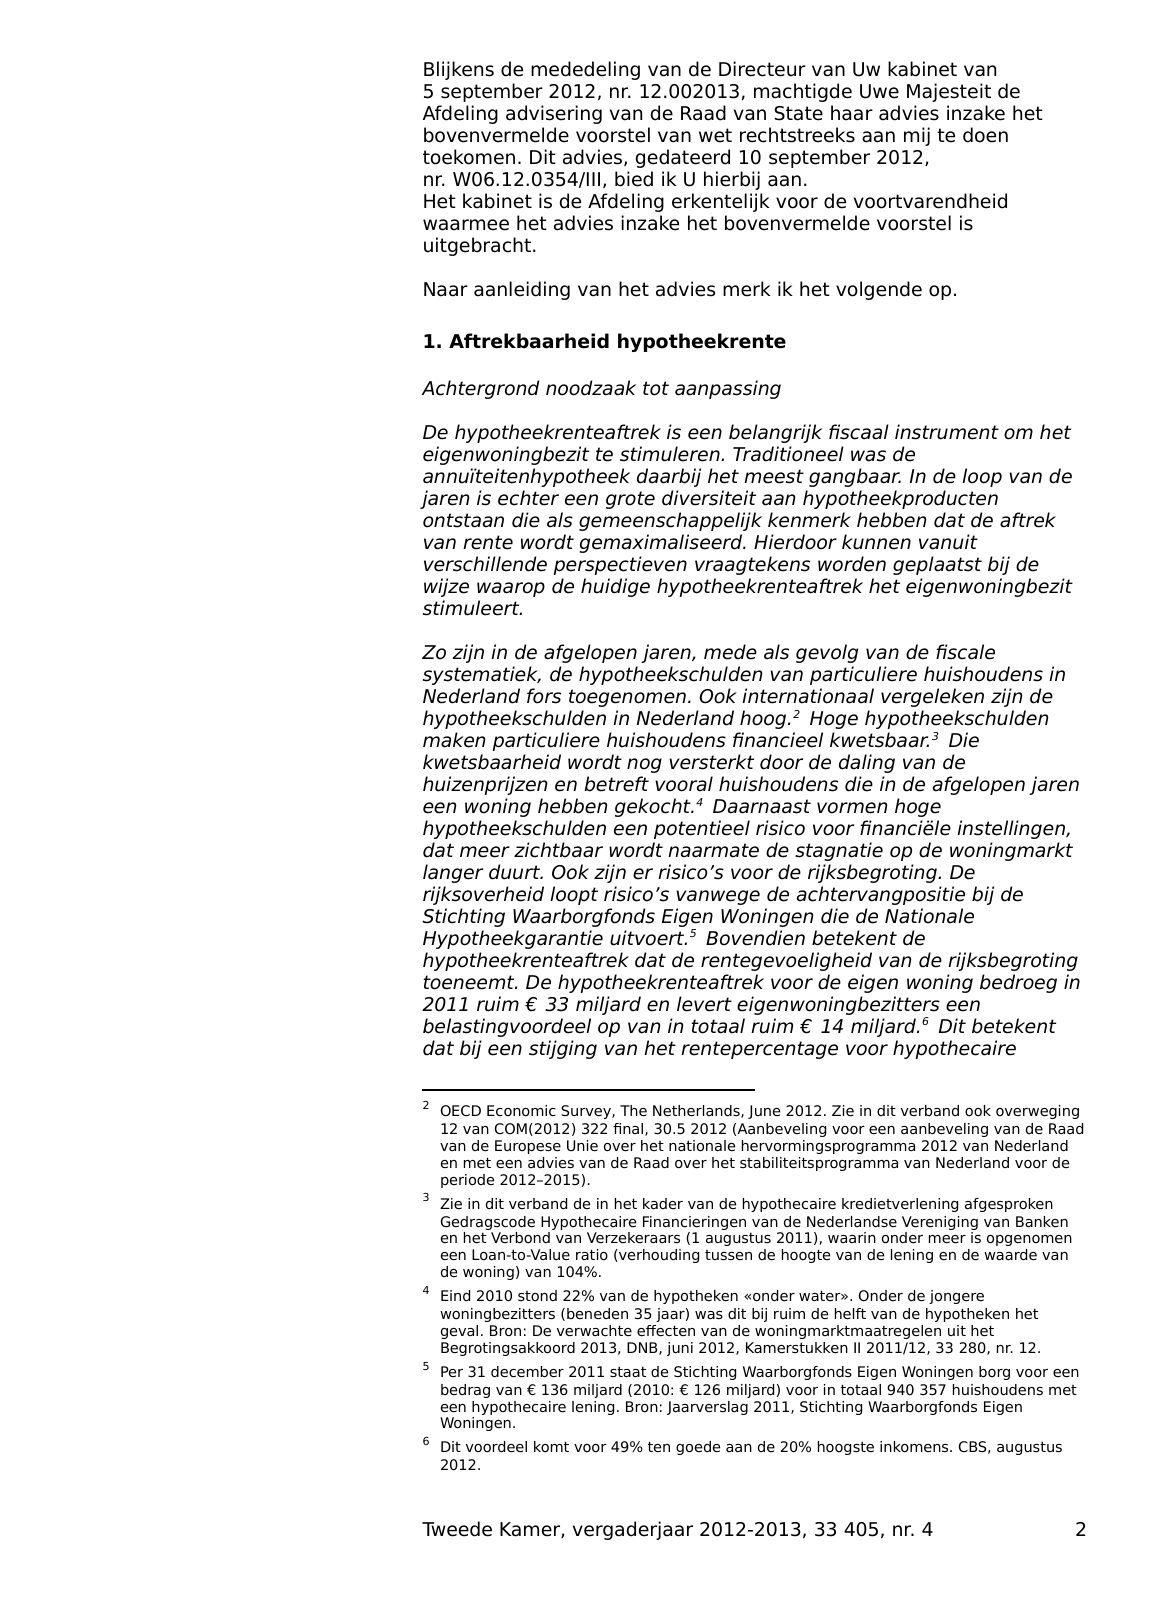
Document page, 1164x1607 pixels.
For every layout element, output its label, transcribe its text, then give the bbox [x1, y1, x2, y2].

subtitle 1. Aftrekbaarheid hypotheekrente [422, 331, 1087, 353]
text Per 31 december 2011 staat de Stichting Waarborgfonds Eigen Woningen borg voor een bedrag van € 136 miljard (2010: € 126 miljard) voor in totaal 940 357 huishoudens met een hypothecaire lening. Bron: Jaarverslag 2011, Stichting Waarborgfonds Eigen Woningen. [422, 1360, 1087, 1432]
subtitle Achtergrond noodzaak tot aanpassing [422, 378, 1087, 400]
text Blijkens de mededeling van de Directeur van Uw kabinet van 5 september 2012, nr. 12.002013, machtigde Uwe Majesteit de Afdeling advisering van de Raad van State haar advies inzake het bovenvermelde voorstel van wet rechtstreeks aan mij te doen toekomen. Dit advies, gedateerd 10 september 2012, nr. W06.12.0354/III, bied ik U hierbij aan. [422, 59, 1087, 191]
text Dit voordeel komt voor 49% ten goede aan de 20% hoogste inkomens. CBS, augustus 2012. [422, 1435, 1087, 1474]
text Zie in dit verband de in het kader van de hypothecaire kredietverlening afgesproken Gedragscode Hypothecaire Financieringen van de Nederlandse Vereniging van Banken en het Verbond van Verzekeraars (1 augustus 2011), waarin onder meer is opgenomen een Loan-to-Value ratio (verhouding tussen de hoogte van de lening en de waarde van de woning) van 104%. [422, 1192, 1087, 1281]
text Het kabinet is de Afdeling erkentelijk voor de voortvarendheid waarmee het advies inzake het bovenvermelde voorstel is uitgebracht. [422, 191, 1087, 257]
text Naar aanleiding van het advies merk ik het volgende op. [422, 279, 1087, 301]
text Eind 2010 stond 22% van de hypotheken «onder water». Onder de jongere woningbezitters (beneden 35 jaar) was dit bij ruim de helft van de hypotheken het geval. Bron: De verwachte effecten van de woningmarktmaatregelen uit het Begrotingsakkoord 2013, DNB, juni 2012, Kamerstukken II 2011/12, 33 280, nr. 12. [422, 1284, 1087, 1357]
text OECD Economic Survey, The Netherlands, June 2012. Zie in dit verband ook overweging 12 van COM(2012) 322 final, 30.5 2012 (Aanbeveling voor een aanbeveling van de Raad van de Europese Unie over het nationale hervormingsprogramma 2012 van Nederland en met een advies van de Raad over het stabiliteitsprogramma van Nederland voor de periode 2012–2015). [422, 1099, 1087, 1189]
text Zo zijn in de afgelopen jaren, mede als gevolg van de fiscale systematiek, de hypotheekschulden van particuliere huishoudens in Nederland fors toegenomen. Ook internationaal vergeleken zijn de hypotheekschulden in Nederland hoog. Hoge hypotheekschulden maken particuliere huishoudens financieel kwetsbaar. Die kwetsbaarheid wordt nog versterkt door de daling van de huizenprijzen en betreft vooral huishoudens die in de afgelopen jaren een woning hebben gekocht. Daarnaast vormen hoge hypotheekschulden een potentieel risico voor financiële instellingen, dat meer zichtbaar wordt naarmate de stagnatie op de woningmarkt langer duurt. Ook zijn er risico’s voor de rijksbegroting. De rijksoverheid loopt risico’s vanwege de achtervangpositie bij de Stichting Waarborgfonds Eigen Woningen die de Nationale Hypotheekgarantie uitvoert. Bovendien betekent de hypotheekrenteaftrek dat de rentegevoeligheid van de rijksbegroting toeneemt. De hypotheekrenteaftrek voor de eigen woning bedroeg in 2011 ruim € 33 miljard en levert eigenwoningbezitters een belastingvoordeel op van in totaal ruim € 14 miljard. Dit betekent dat bij een stijging van het rentepercentage voor hypothecaire [422, 642, 1087, 1060]
text De hypotheekrenteaftrek is een belangrijk fiscaal instrument om het eigenwoningbezit te stimuleren. Traditioneel was de annuïteitenhypotheek daarbij het meest gangbaar. In de loop van de jaren is echter een grote diversiteit aan hypotheekproducten ontstaan die als gemeenschappelijk kenmerk hebben dat de aftrek van rente wordt gemaximaliseerd. Hierdoor kunnen vanuit verschillende perspectieven vraagtekens worden geplaatst bij de wijze waarop de huidige hypotheekrenteaftrek het eigenwoningbezit stimuleert. [422, 422, 1087, 620]
